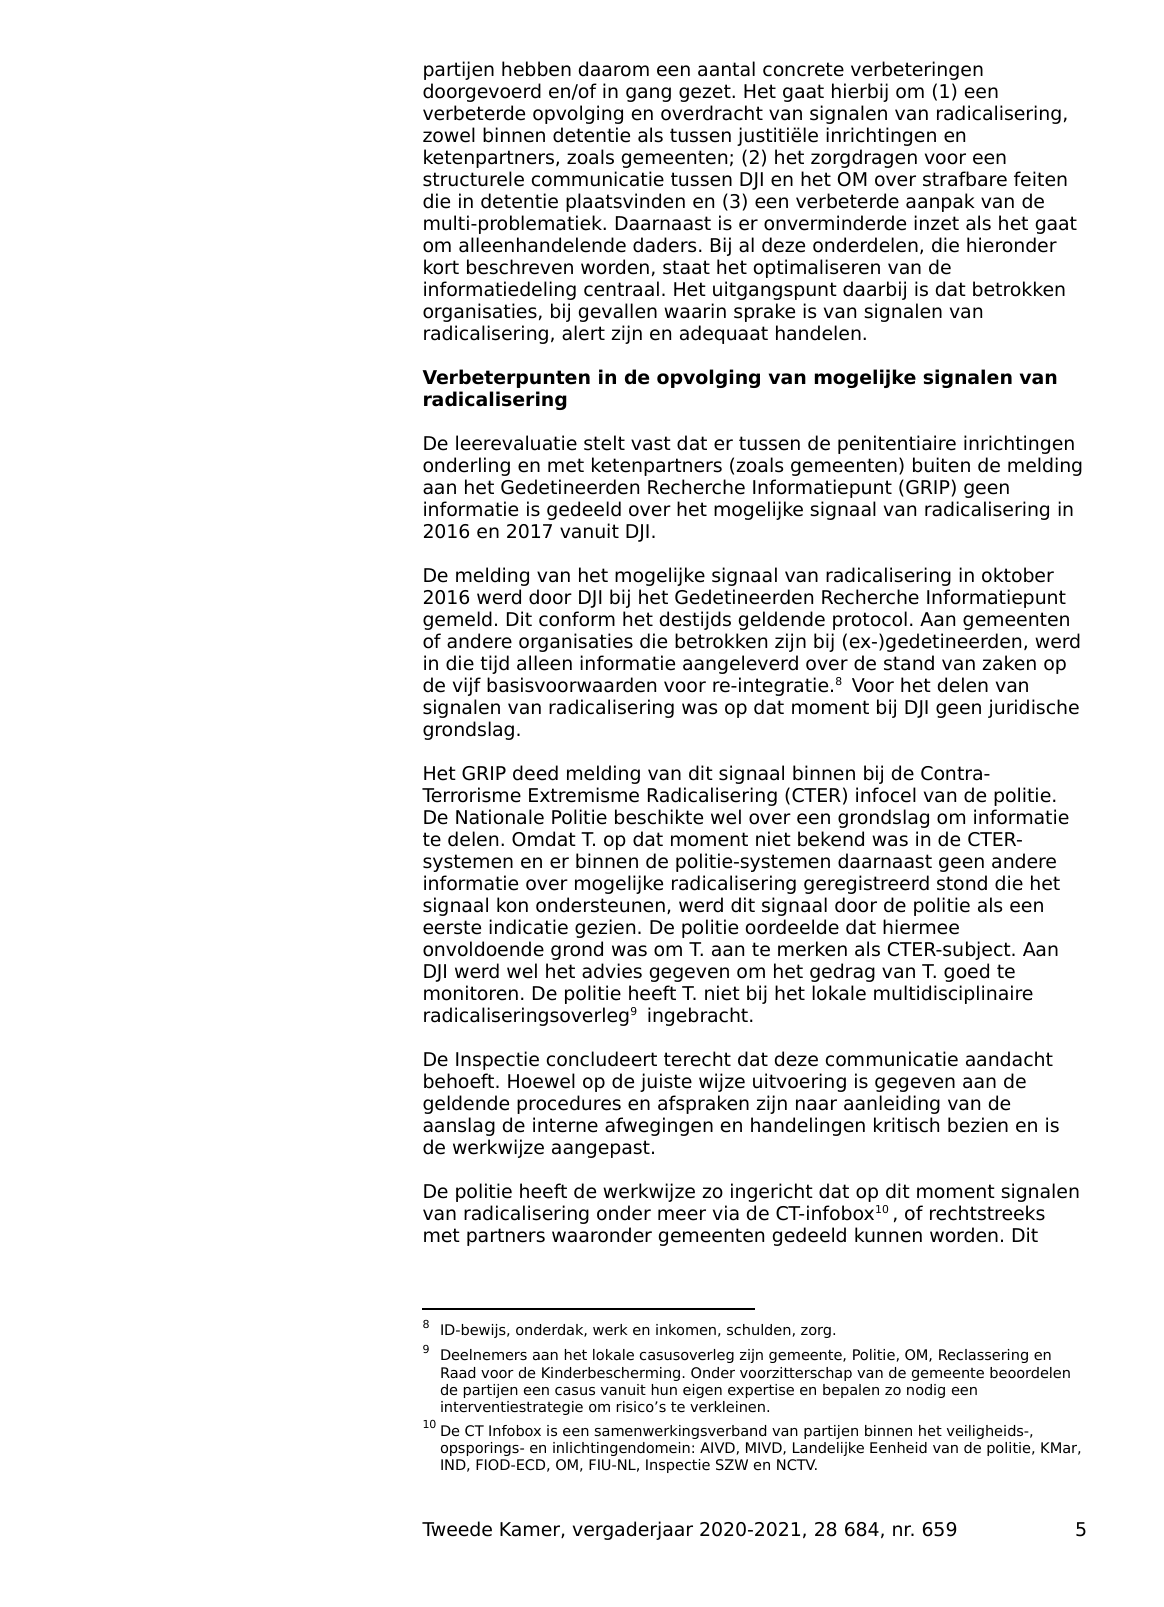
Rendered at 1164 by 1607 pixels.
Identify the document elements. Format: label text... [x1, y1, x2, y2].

text partijen hebben daarom een aantal concrete verbeteringen doorgevoerd en/of in gang gezet. Het gaat hierbij om (1) een verbeterde opvolging en overdracht van signalen van radicalisering, zowel binnen detentie als tussen justitiële inrichtingen en ketenpartners, zoals gemeenten; (2) het zorgdragen voor een structurele communicatie tussen DJI en het OM over strafbare feiten die in detentie plaatsvinden en (3) een verbeterde aanpak van de multi-problematiek. Daarnaast is er onverminderde inzet als het gaat om alleenhandelende daders. Bij al deze onderdelen, die hieronder kort beschreven worden, staat het optimaliseren van de informatiedeling centraal. Het uitgangspunt daarbij is dat betrokken organisaties, bij gevallen waarin sprake is van signalen van radicalisering, alert zijn en adequaat handelen. [422, 59, 1087, 345]
text De CT Infobox is een samenwerkingsverband van partijen binnen het veiligheids-, opsporings- en inlichtingendomein: AIVD, MIVD, Landelijke Eenheid van de politie, KMar, IND, FIOD-ECD, OM, FIU-NL, Inspectie SZW en NCTV. [422, 1418, 1087, 1474]
text ID-bewijs, onderdak, werk en inkomen, schulden, zorg. [422, 1318, 1087, 1340]
subtitle Verbeterpunten in de opvolging van mogelijke signalen van radicalisering [422, 367, 1087, 411]
text Deelnemers aan het lokale casusoverleg zijn gemeente, Politie, OM, Reclassering en Raad voor de Kinderbescherming. Onder voorzitterschap van de gemeente beoordelen de partijen een casus vanuit hun eigen expertise en bepalen zo nodig een interventiestrategie om risico’s te verkleinen. [422, 1343, 1087, 1416]
text De Inspectie concludeert terecht dat deze communicatie aandacht behoeft. Hoewel op de juiste wijze uitvoering is gegeven aan de geldende procedures en afspraken zijn naar aanleiding van de aanslag de interne afwegingen en handelingen kritisch bezien en is de werkwijze aangepast. [422, 1049, 1087, 1159]
text Het GRIP deed melding van dit signaal binnen bij de Contra-Terrorisme Extremisme Radicalisering (CTER) infocel van de politie. De Nationale Politie beschikte wel over een grondslag om informatie te delen. Omdat T. op dat moment niet bekend was in de CTER-systemen en er binnen de politie-systemen daarnaast geen andere informatie over mogelijke radicalisering geregistreerd stond die het signaal kon ondersteunen, werd dit signaal door de politie als een eerste indicatie gezien. De politie oordeelde dat hiermee onvoldoende grond was om T. aan te merken als CTER-subject. Aan DJI werd wel het advies gegeven om het gedrag van T. goed te monitoren. De politie heeft T. niet bij het lokale multidisciplinaire radicaliseringsoverleg ingebracht. [422, 763, 1087, 1027]
text De melding van het mogelijke signaal van radicalisering in oktober 2016 werd door DJI bij het Gedetineerden Recherche Informatiepunt gemeld. Dit conform het destijds geldende protocol. Aan gemeenten of andere organisaties die betrokken zijn bij (ex-)gedetineerden, werd in die tijd alleen informatie aangeleverd over de stand van zaken op de vijf basisvoorwaarden voor re-integratie. Voor het delen van signalen van radicalisering was op dat moment bij DJI geen juridische grondslag. [422, 565, 1087, 741]
text De leerevaluatie stelt vast dat er tussen de penitentiaire inrichtingen onderling en met ketenpartners (zoals gemeenten) buiten de melding aan het Gedetineerden Recherche Informatiepunt (GRIP) geen informatie is gedeeld over het mogelijke signaal van radicalisering in 2016 en 2017 vanuit DJI. [422, 433, 1087, 543]
text De politie heeft de werkwijze zo ingericht dat op dit moment signalen van radicalisering onder meer via de CT-infobox, of rechtstreeks met partners waaronder gemeenten gedeeld kunnen worden. Dit [422, 1181, 1087, 1247]
